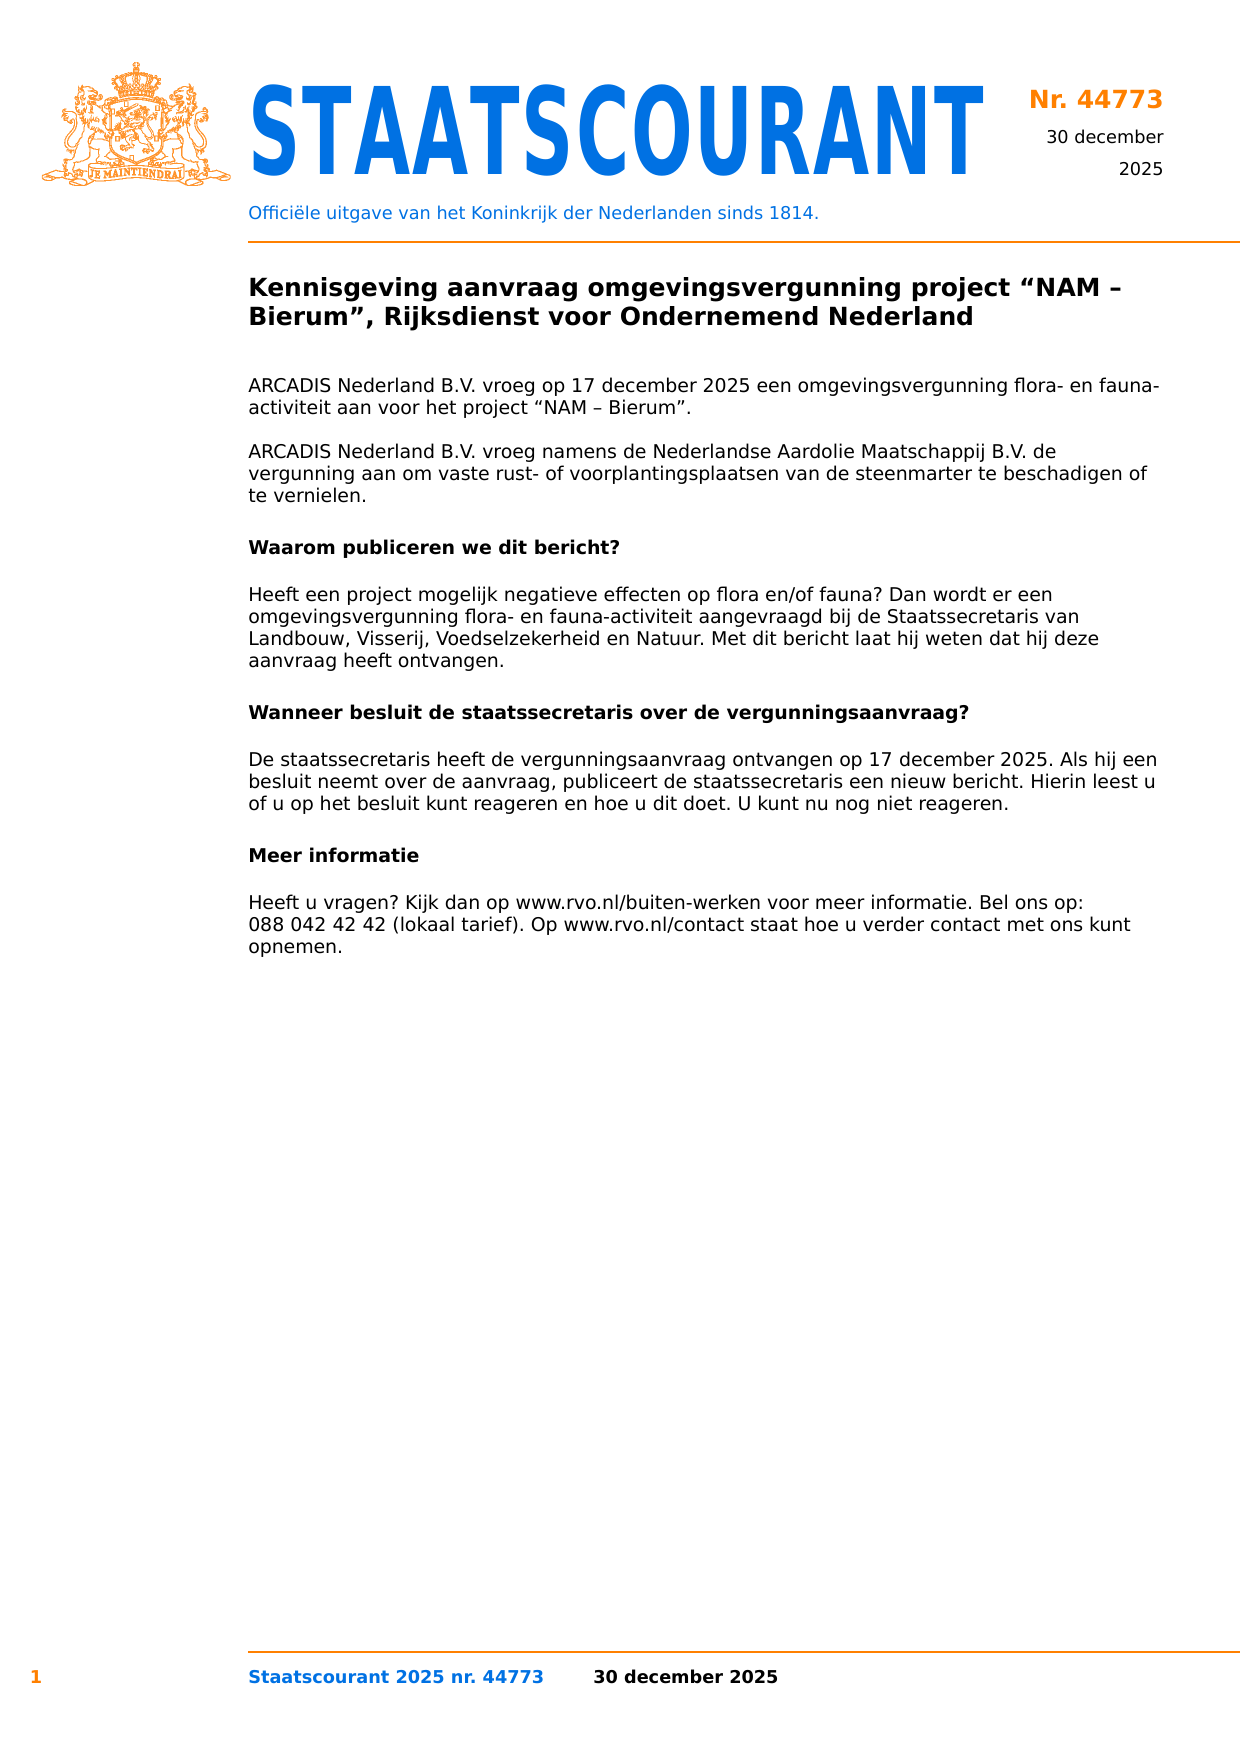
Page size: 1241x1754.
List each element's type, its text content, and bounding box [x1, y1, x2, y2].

table_header [25, 62, 248, 241]
table_cell Officiële uitgave van het Koninkrijk der Nederlanden sinds 1814. [248, 203, 1240, 241]
text Heeft u vragen? Kijk dan op www.rvo.nl/buiten-werken voor meer informatie. Bel ons op: 088 042 42 42 (lokaal tarief). Op www.rvo.nl/contact staat hoe u verder contact met ons kunt opnemen. [248, 892, 1163, 958]
text De staatssecretaris heeft de vergunningsaanvraag ontvangen op 17 december 2025. Als hij een besluit neemt over de aanvraag, publiceert de staatssecretaris een nieuw bericht. Hierin leest u of u op het besluit kunt reageren en hoe u dit doet. U kunt nu nog niet reageren. [248, 749, 1163, 815]
text ARCADIS Nederland B.V. vroeg op 17 december 2025 een omgevingsvergunning flora- en fauna-activiteit aan voor het project “NAM – Bierum”. [248, 375, 1163, 419]
subtitle Meer informatie [248, 845, 1163, 867]
text Heeft een project mogelijk negatieve effecten op flora en/of fauna? Dan wordt er een omgevingsvergunning flora- en fauna-activiteit aangevraagd bij de Staatssecretaris van Landbouw, Visserij, Voedselzekerheid en Natuur. Met dit bericht laat hij weten dat hij deze aanvraag heeft ontvangen. [248, 584, 1163, 672]
table_header Nr. 44773 [998, 62, 1240, 121]
picture [41, 62, 231, 186]
table_cell 30 december [998, 121, 1240, 153]
subtitle Kennisgeving aanvraag omgevingsvergunning project “NAM – Bierum”, Rijksdienst voor Ondernemend Nederland [248, 273, 1163, 331]
subtitle Waarom publiceren we dit bericht? [248, 537, 1163, 559]
table_header STAATSCOURANT [248, 62, 998, 203]
subtitle Wanneer besluit de staatssecretaris over de vergunningsaanvraag? [248, 702, 1163, 724]
table_cell 2025 [998, 153, 1240, 203]
text ARCADIS Nederland B.V. vroeg namens de Nederlandse Aardolie Maatschappij B.V. de vergunning aan om vaste rust- of voorplantingsplaatsen van de steenmarter te beschadigen of te vernielen. [248, 441, 1163, 507]
